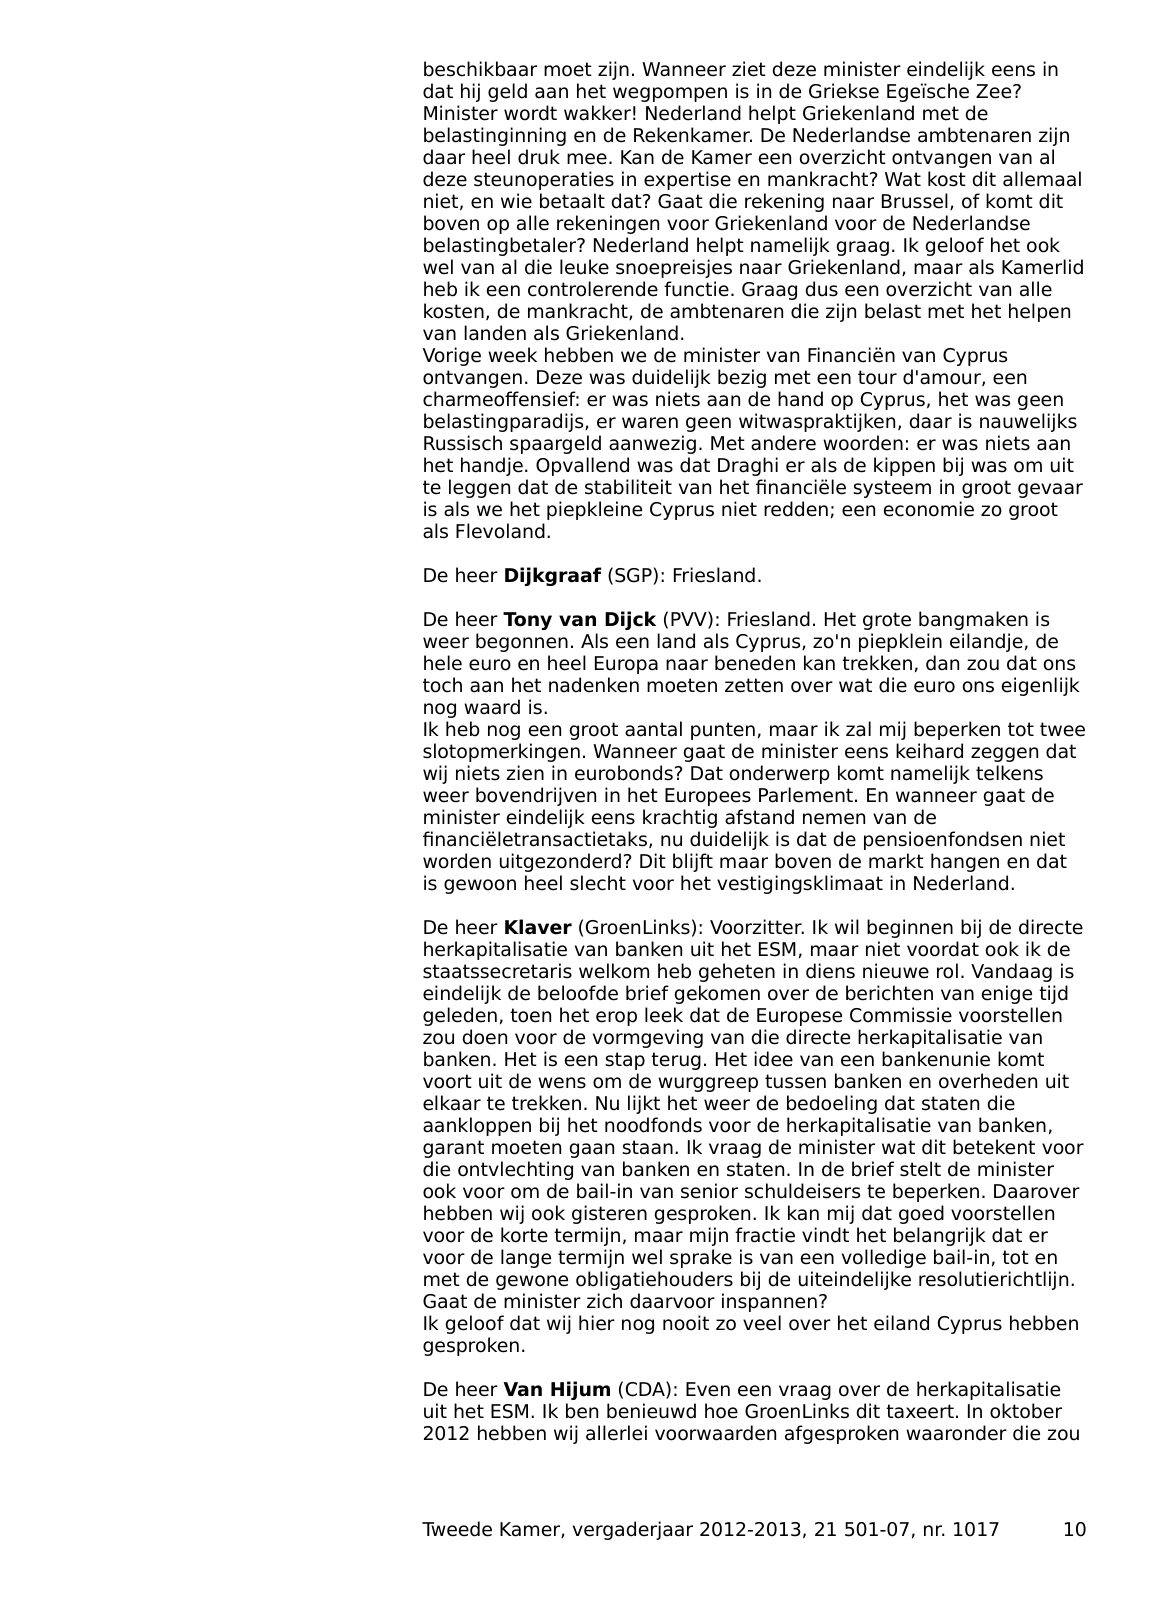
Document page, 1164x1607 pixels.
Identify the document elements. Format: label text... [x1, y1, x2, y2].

text Vorige week hebben we de minister van Financiën van Cyprus ontvangen. Deze was duidelijk bezig met een tour d'amour, een charmeoffensief: er was niets aan de hand op Cyprus, het was geen belastingparadijs, er waren geen witwaspraktijken, daar is nauwelijks Russisch spaargeld aanwezig. Met andere woorden: er was niets aan het handje. Opvallend was dat Draghi er als de kippen bij was om uit te leggen dat de stabiliteit van het financiële systeem in groot gevaar is als we het piepkleine Cyprus niet redden; een economie zo groot als Flevoland. [422, 345, 1087, 543]
text De heer Klaver (GroenLinks): Voorzitter. Ik wil beginnen bij de directe herkapitalisatie van banken uit het ESM, maar niet voordat ook ik de staatssecretaris welkom heb geheten in diens nieuwe rol. Vandaag is eindelijk de beloofde brief gekomen over de berichten van enige tijd geleden, toen het erop leek dat de Europese Commissie voorstellen zou doen voor de vormgeving van die directe herkapitalisatie van banken. Het is een stap terug. Het idee van een bankenunie komt voort uit de wens om de wurggreep tussen banken en overheden uit elkaar te trekken. Nu lijkt het weer de bedoeling dat staten die aankloppen bij het noodfonds voor de herkapitalisatie van banken, garant moeten gaan staan. Ik vraag de minister wat dit betekent voor die ontvlechting van banken en staten. In de brief stelt de minister ook voor om de bail-in van senior schuldeisers te beperken. Daarover hebben wij ook gisteren gesproken. Ik kan mij dat goed voorstellen voor de korte termijn, maar mijn fractie vindt het belangrijk dat er voor de lange termijn wel sprake is van een volledige bail-in, tot en met de gewone obligatiehouders bij de uiteindelijke resolutierichtlijn. Gaat de minister zich daarvoor inspannen? [422, 917, 1087, 1312]
text Ik heb nog een groot aantal punten, maar ik zal mij beperken tot twee slotopmerkingen. Wanneer gaat de minister eens keihard zeggen dat wij niets zien in eurobonds? Dat onderwerp komt namelijk telkens weer bovendrijven in het Europees Parlement. En wanneer gaat de minister eindelijk eens krachtig afstand nemen van de financiëletransactietaks, nu duidelijk is dat de pensioenfondsen niet worden uitgezonderd? Dit blijft maar boven de markt hangen en dat is gewoon heel slecht voor het vestigingsklimaat in Nederland. [422, 719, 1087, 895]
text De heer Van Hijum (CDA): Even een vraag over de herkapitalisatie uit het ESM. Ik ben benieuwd hoe GroenLinks dit taxeert. In oktober 2012 hebben wij allerlei voorwaarden afgesproken waaronder die zou [422, 1379, 1087, 1444]
text De heer Dijkgraaf (SGP): Friesland. [422, 565, 1087, 587]
text beschikbaar moet zijn. Wanneer ziet deze minister eindelijk eens in dat hij geld aan het wegpompen is in de Griekse Egeïsche Zee? Minister wordt wakker! Nederland helpt Griekenland met de belastinginning en de Rekenkamer. De Nederlandse ambtenaren zijn daar heel druk mee. Kan de Kamer een overzicht ontvangen van al deze steunoperaties in expertise en mankracht? Wat kost dit allemaal niet, en wie betaalt dat? Gaat die rekening naar Brussel, of komt dit boven op alle rekeningen voor Griekenland voor de Nederlandse belastingbetaler? Nederland helpt namelijk graag. Ik geloof het ook wel van al die leuke snoepreisjes naar Griekenland, maar als Kamerlid heb ik een controlerende functie. Graag dus een overzicht van alle kosten, de mankracht, de ambtenaren die zijn belast met het helpen van landen als Griekenland. [422, 59, 1087, 345]
text Ik geloof dat wij hier nog nooit zo veel over het eiland Cyprus hebben gesproken. [422, 1312, 1087, 1356]
text De heer Tony van Dijck (PVV): Friesland. Het grote bangmaken is weer begonnen. Als een land als Cyprus, zo'n piepklein eilandje, de hele euro en heel Europa naar beneden kan trekken, dan zou dat ons toch aan het nadenken moeten zetten over wat die euro ons eigenlijk nog waard is. [422, 609, 1087, 719]
